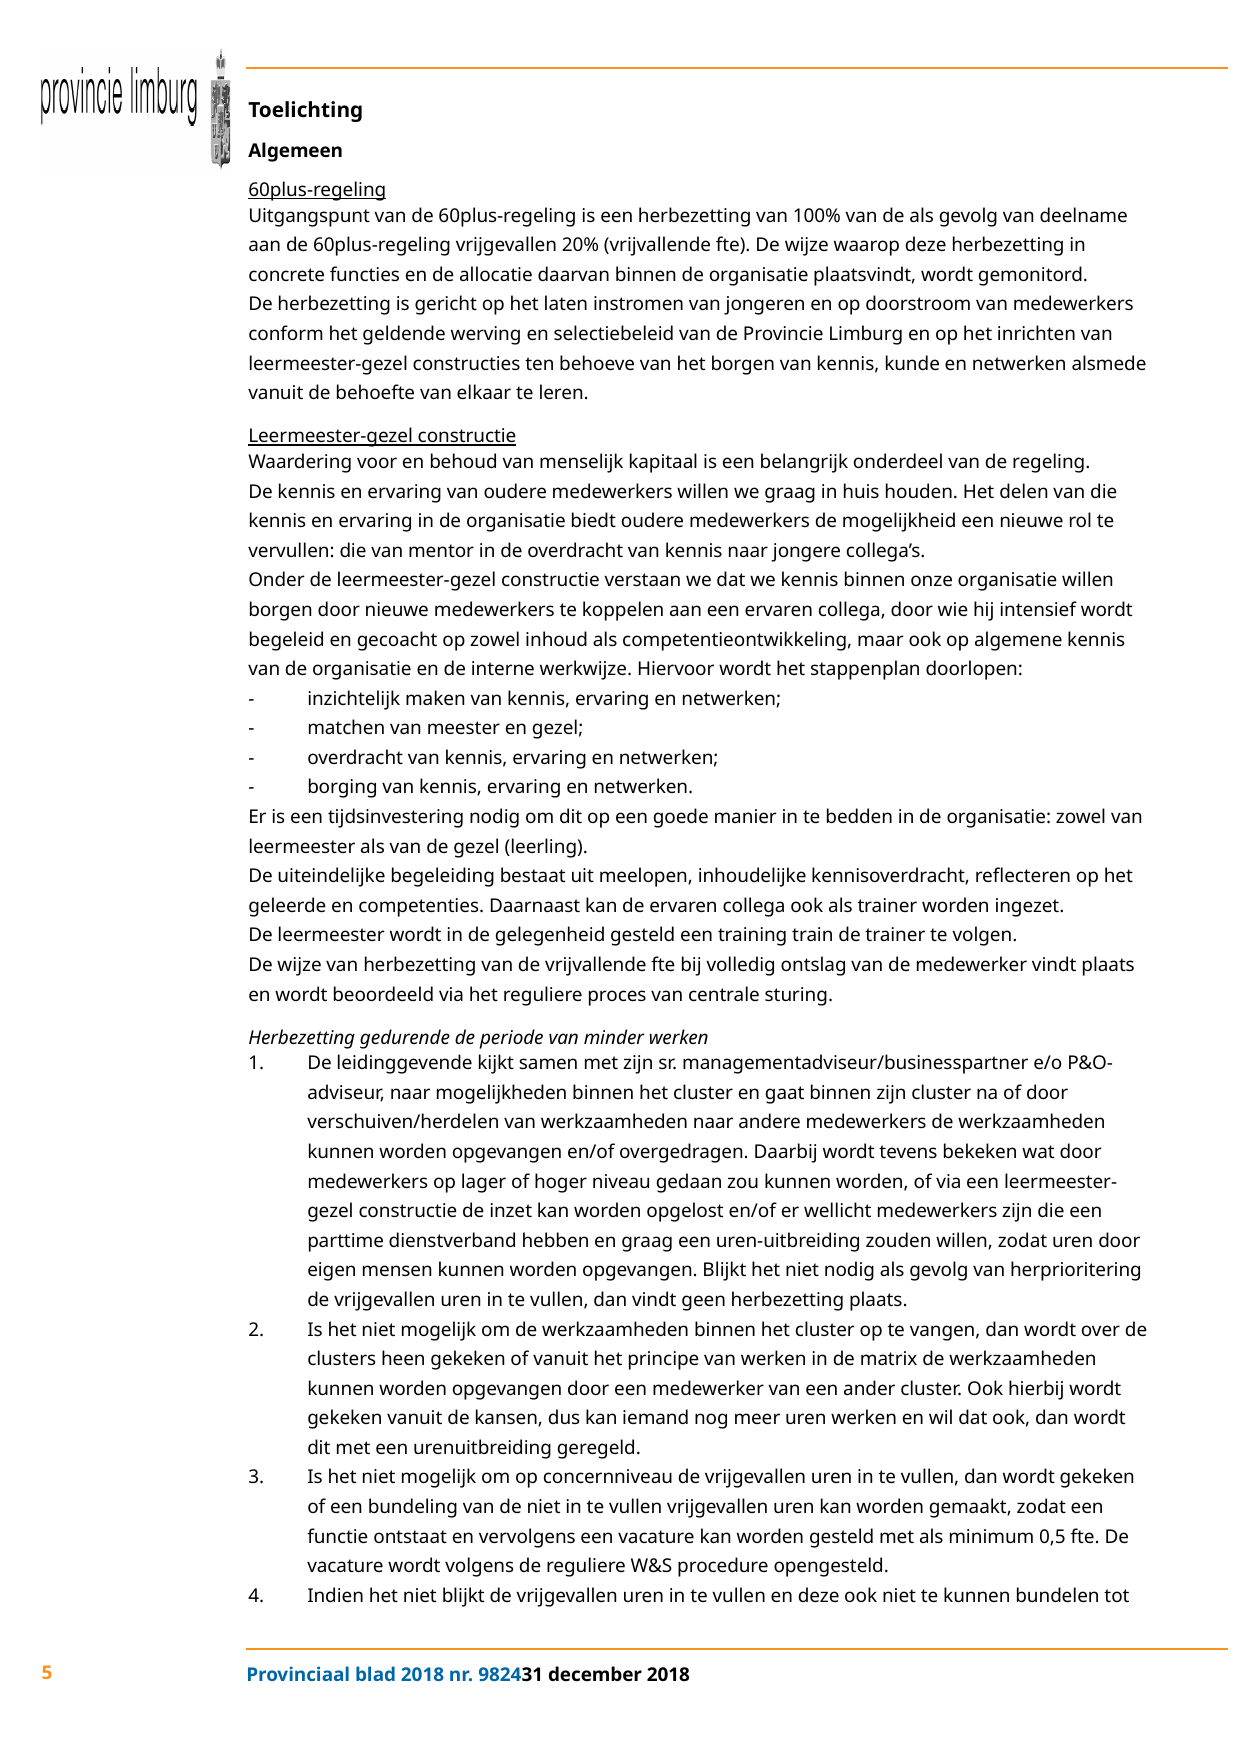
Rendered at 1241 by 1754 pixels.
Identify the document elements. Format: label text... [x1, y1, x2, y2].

list Is het niet mogelijk om de werkzaamheden binnen het cluster op te vangen, dan wordt over de clusters heen gekeken of vanuit het principe van werken in de matrix de werkzaamheden kunnen worden opgevangen door een medewerker van een ander cluster. Ook hierbij wordt gekeken vanuit de kansen, dus kan iemand nog meer uren werken en wil dat ook, dan wordt dit met een urenuitbreiding geregeld. [248, 1316, 1152, 1460]
text De herbezetting is gericht op het laten instromen van jongeren en op doorstroom van medewerkers conform het geldende werving en selectiebeleid van de Provincie Limburg en op het inrichten van leermeester-gezel constructies ten behoeve van het borgen van kennis, kunde en netwerken alsmede vanuit de behoefte van elkaar te leren. [248, 291, 1152, 405]
list borging van kennis, ervaring en netwerken. [248, 774, 1152, 799]
text De kennis en ervaring van oudere medewerkers willen we graag in huis houden. Het delen van die kennis en ervaring in de organisatie biedt oudere medewerkers de mogelijkheid een nieuwe rol te vervullen: die van mentor in de overdracht van kennis naar jongere collega’s. [248, 478, 1152, 563]
text Toelichting [248, 95, 1152, 123]
list Is het niet mogelijk om op concernniveau de vrijgevallen uren in te vullen, dan wordt gekeken of een bundeling van de niet in te vullen vrijgevallen uren kan worden gemaakt, zodat een functie ontstaat en vervolgens een vacature kan worden gesteld met als minimum 0,5 fte. De vacature wordt volgens de reguliere W&S procedure opengesteld. [248, 1464, 1152, 1578]
text Er is een tijdsinvestering nodig om dit op een goede manier in te bedden in de organisatie: zowel van leermeester als van de gezel (leerling). [248, 803, 1152, 858]
picture [41, 47, 231, 172]
list Indien het niet blijkt de vrijgevallen uren in te vullen en deze ook niet te kunnen bundelen tot [248, 1582, 1152, 1608]
text Leermeester-gezel constructie [248, 422, 1152, 448]
text De wijze van herbezetting van de vrijvallende fte bij volledig ontslag van de medewerker vindt plaats en wordt beoordeeld via het reguliere proces van centrale sturing. [248, 951, 1152, 1006]
text De uiteindelijke begeleiding bestaat uit meelopen, inhoudelijke kennisoverdracht, reflecteren op het geleerde en competenties. Daarnaast kan de ervaren collega ook als trainer worden ingezet. [248, 862, 1152, 918]
text Onder de leermeester-gezel constructie verstaan we dat we kennis binnen onze organisatie willen borgen door nieuwe medewerkers te koppelen aan een ervaren collega, door wie hij intensief wordt begeleid en gecoacht op zowel inhoud als competentieontwikkeling, maar ook op algemene kennis van de organisatie en de interne werkwijze. Hiervoor wordt het stappenplan doorlopen: [248, 567, 1152, 681]
list matchen van meester en gezel; [248, 714, 1152, 740]
list inzichtelijk maken van kennis, ervaring en netwerken; [248, 685, 1152, 711]
text Waardering voor en behoud van menselijk kapitaal is een belangrijk onderdeel van de regeling. [248, 448, 1152, 474]
text Herbezetting gedurende de periode van minder werken [248, 1024, 1152, 1049]
text Algemeen [248, 137, 1152, 163]
text 60plus-regeling [248, 176, 1152, 202]
list overdracht van kennis, ervaring en netwerken; [248, 744, 1152, 770]
list De leidinggevende kijkt samen met zijn sr. managementadviseur/businesspartner e/o P&O- adviseur, naar mogelijkheden binnen het cluster en gaat binnen zijn cluster na of door verschuiven/herdelen van werkzaamheden naar andere medewerkers de werkzaamheden kunnen worden opgevangen en/of overgedragen. Daarbij wordt tevens bekeken wat door medewerkers op lager of hoger niveau gedaan zou kunnen worden, of via een leermeester-gezel constructie de inzet kan worden opgelost en/of er wellicht medewerkers zijn die een parttime dienstverband hebben en graag een uren-uitbreiding zouden willen, zodat uren door eigen mensen kunnen worden opgevangen. Blijkt het niet nodig als gevolg van herprioritering de vrijgevallen uren in te vullen, dan vindt geen herbezetting plaats. [248, 1049, 1152, 1312]
text De leermeester wordt in de gelegenheid gesteld een training train de trainer te volgen. [248, 922, 1152, 947]
text Uitgangspunt van de 60plus-regeling is een herbezetting van 100% van de als gevolg van deelname aan de 60plus-regeling vrijgevallen 20% (vrijvallende fte). De wijze waarop deze herbezetting in concrete functies en de allocatie daarvan binnen de organisatie plaatsvindt, wordt gemonitord. [248, 202, 1152, 287]
